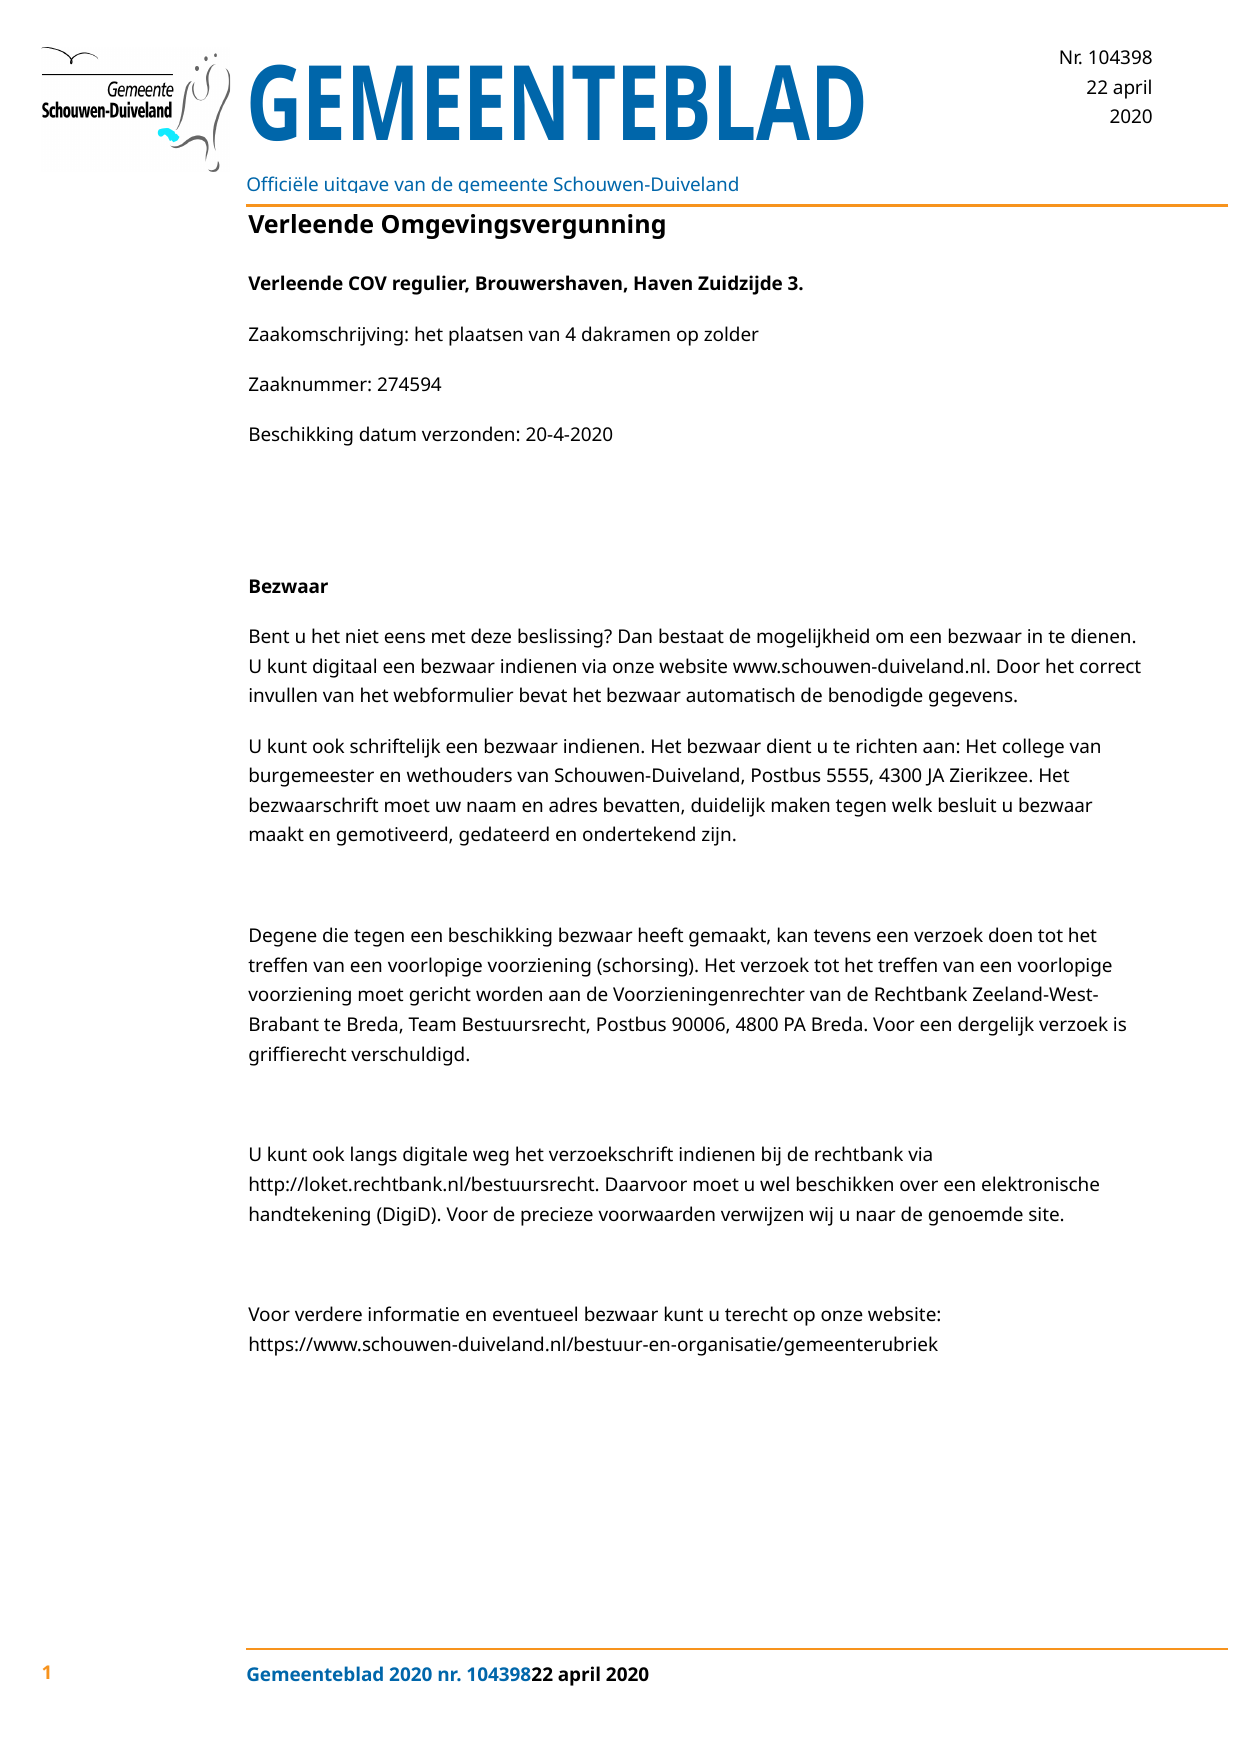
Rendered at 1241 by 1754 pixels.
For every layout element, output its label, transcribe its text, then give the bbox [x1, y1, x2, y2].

text Bent u het niet eens met deze beslissing? Dan bestaat de mogelijkheid om een bezwaar in te dienen. U kunt digitaal een bezwaar indienen via onze website www.schouwen-duiveland.nl. Door het correct invullen van het webformulier bevat het bezwaar automatisch de benodigde gegevens. [248, 623, 1152, 708]
text Zaaknummer: 274594 [248, 371, 1152, 397]
text Verleende Omgevingsvergunning [248, 207, 1152, 241]
text U kunt ook schriftelijk een bezwaar indienen. Het bezwaar dient u te richten aan: Het college van burgemeester en wethouders van Schouwen-Duiveland, Postbus 5555, 4300 JA Zierikzee. Het bezwaarschrift moet uw naam en adres bevatten, duidelijk maken tegen welk besluit u bezwaar maakt en gemotiveerd, gedateerd en ondertekend zijn. [248, 733, 1152, 847]
text Bezwaar [248, 573, 1152, 598]
text Voor verdere informatie en eventueel bezwaar kunt u terecht op onze website: https://www.schouwen-duiveland.nl/bestuur-en-organisatie/gemeenterubriek [248, 1302, 1152, 1357]
text Degene die tegen een beschikking bezwaar heeft gemaakt, kan tevens een verzoek doen tot het treffen van een voorlopige voorziening (schorsing). Het verzoek tot het treffen van een voorlopige voorziening moet gericht worden aan de Voorzieningenrechter van de Rechtbank Zeeland-West-Brabant te Breda, Team Bestuursrecht, Postbus 90006, 4800 PA Breda. Voor een dergelijk verzoek is griffierecht verschuldigd. [248, 922, 1152, 1066]
text Verleende COV regulier, Brouwershaven, Haven Zuidzijde 3. [248, 270, 1152, 296]
text Zaakomschrijving: het plaatsen van 4 dakramen op zolder [248, 321, 1152, 346]
text U kunt ook langs digitale weg het verzoekschrift indienen bij de rechtbank via http://loket.rechtbank.nl/bestuursrecht. Daarvoor moet u wel beschikken over een elektronische handtekening (DigiD). Voor de precieze voorwaarden verwijzen wij u naar de genoemde site. [248, 1142, 1152, 1226]
picture [41, 47, 231, 172]
text Beschikking datum verzonden: 20-4-2020 [248, 422, 1152, 447]
